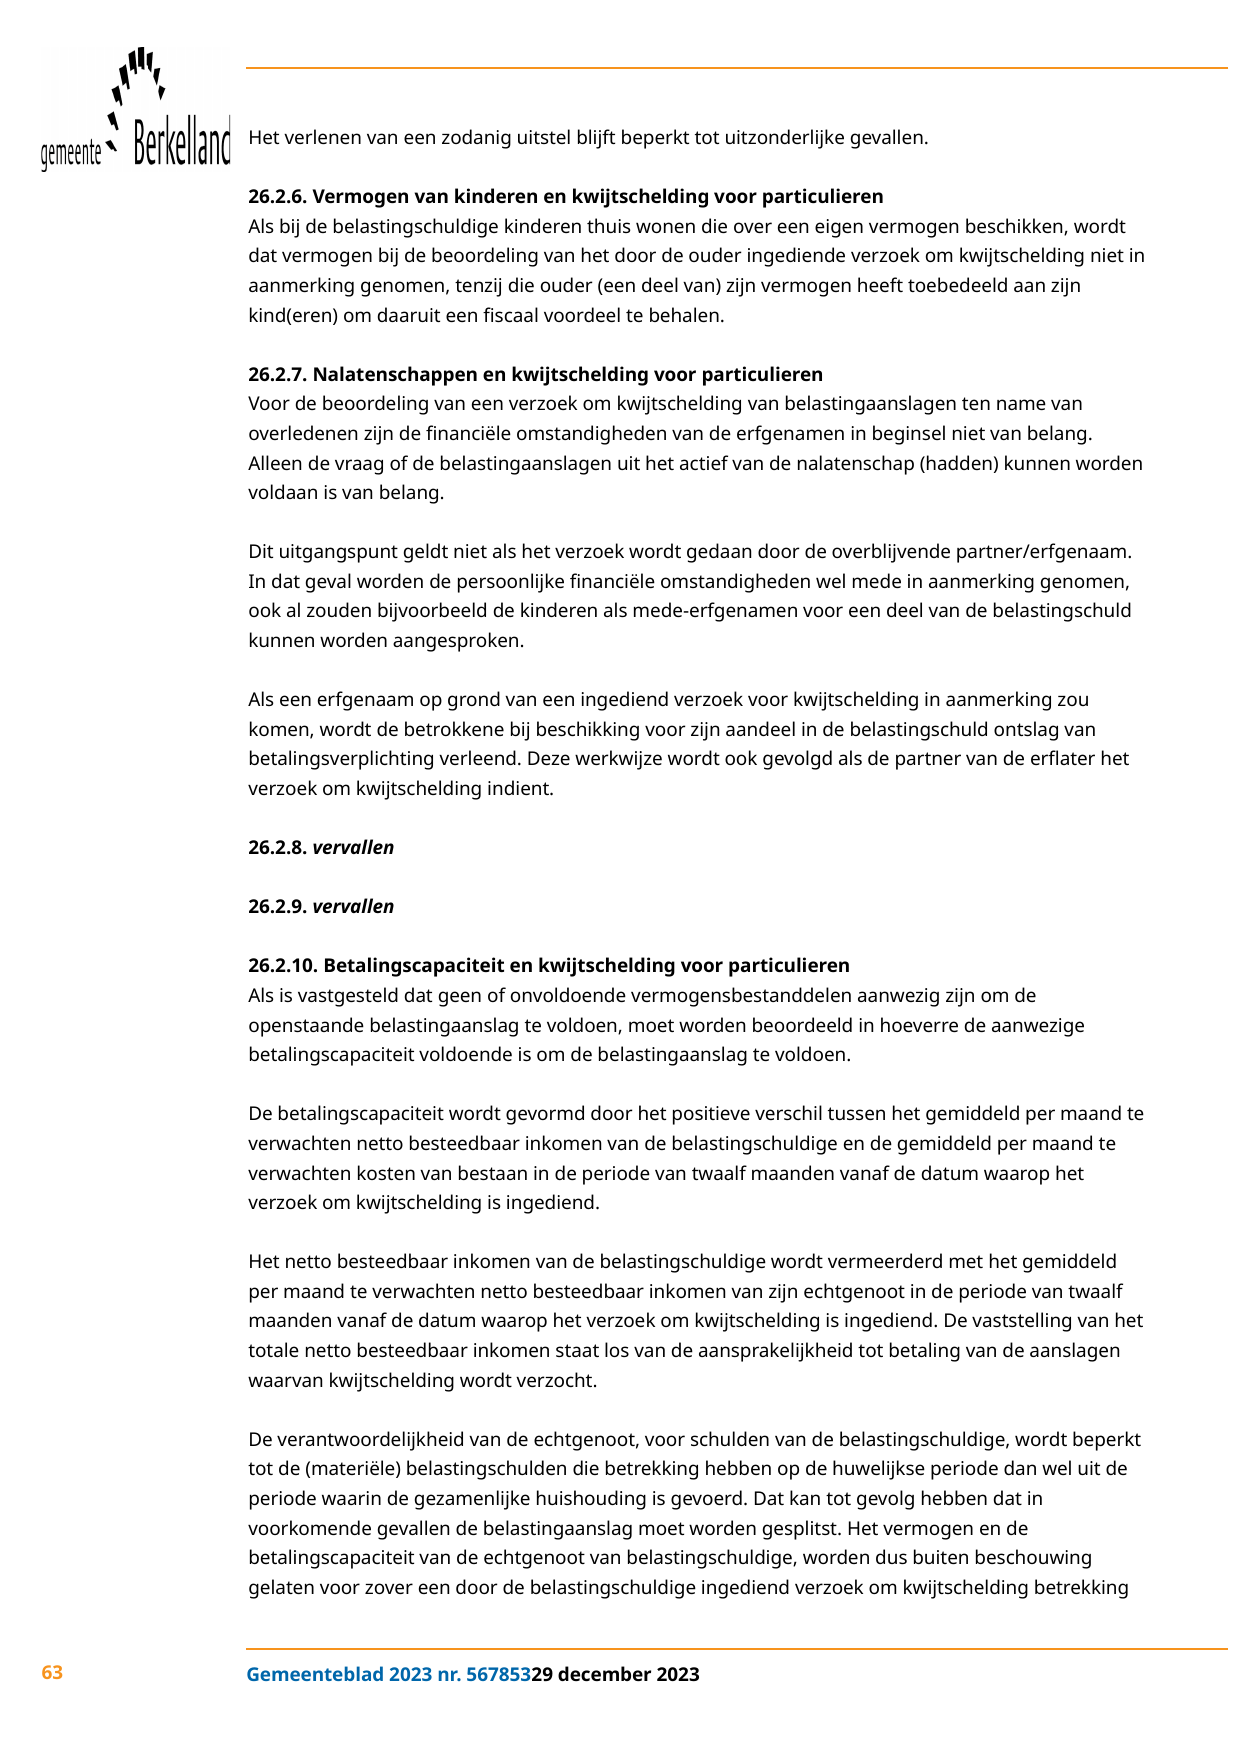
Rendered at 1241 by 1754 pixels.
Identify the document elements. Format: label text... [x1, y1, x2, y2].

text Als is vastgesteld dat geen of onvoldoende vermogensbestanddelen aanwezig zijn om de openstaande belastingaanslag te voldoen, moet worden beoordeeld in hoeverre de aanwezige betalingscapaciteit voldoende is om de belastingaanslag te voldoen. [248, 982, 1152, 1067]
text Het netto besteedbaar inkomen van de belastingschuldige wordt vermeerderd met het gemiddeld per maand te verwachten netto besteedbaar inkomen van zijn echtgenoot in de periode van twaalf maanden vanaf de datum waarop het verzoek om kwijtschelding is ingediend. De vaststelling van het totale netto besteedbaar inkomen staat los van de aansprakelijkheid tot betaling van de aanslagen waarvan kwijtschelding wordt verzocht. [248, 1248, 1152, 1393]
text Voor de beoordeling van een verzoek om kwijtschelding van belastingaanslagen ten name van overledenen zijn de financiële omstandigheden van de erfgenamen in beginsel niet van belang. Alleen de vraag of de belastingaanslagen uit het actief van de nalatenschap (hadden) kunnen worden voldaan is van belang. [248, 391, 1152, 505]
text 26.2.10. Betalingscapaciteit en kwijtschelding voor particulieren [248, 953, 1152, 978]
text Als een erfgenaam op grond van een ingediend verzoek voor kwijtschelding in aanmerking zou komen, wordt de betrokkene bij beschikking voor zijn aandeel in de belastingschuld ontslag van betalingsverplichting verleend. Deze werkwijze wordt ook gevolgd als de partner van de erflater het verzoek om kwijtschelding indient. [248, 686, 1152, 801]
text 26.2.7. Nalatenschappen en kwijtschelding voor particulieren [248, 361, 1152, 387]
picture [41, 47, 231, 172]
text Als bij de belastingschuldige kinderen thuis wonen die over een eigen vermogen beschikken, wordt dat vermogen bij de beoordeling van het door de ouder ingediende verzoek om kwijtschelding niet in aanmerking genomen, tenzij die ouder (een deel van) zijn vermogen heeft toebedeeld aan zijn kind(eren) om daaruit een fiscaal voordeel te behalen. [248, 213, 1152, 328]
text Het verlenen van een zodanig uitstel blijft beperkt tot uitzonderlijke gevallen. [248, 124, 1152, 150]
text 26.2.8. vervallen [248, 834, 1152, 860]
text 26.2.9. vervallen [248, 893, 1152, 919]
text 26.2.6. Vermogen van kinderen en kwijtschelding voor particulieren [248, 183, 1152, 209]
text De betalingscapaciteit wordt gevormd door het positieve verschil tussen het gemiddeld per maand te verwachten netto besteedbaar inkomen van de belastingschuldige en de gemiddeld per maand te verwachten kosten van bestaan in de periode van twaalf maanden vanaf de datum waarop het verzoek om kwijtschelding is ingediend. [248, 1101, 1152, 1215]
text De verantwoordelijkheid van de echtgenoot, voor schulden van de belastingschuldige, wordt beperkt tot de (materiële) belastingschulden die betrekking hebben op de huwelijkse periode dan wel uit de periode waarin de gezamenlijke huishouding is gevoerd. Dat kan tot gevolg hebben dat in voorkomende gevallen de belastingaanslag moet worden gesplitst. Het vermogen en de betalingscapaciteit van de echtgenoot van belastingschuldige, worden dus buiten beschouwing gelaten voor zover een door de belastingschuldige ingediend verzoek om kwijtschelding betrekking [248, 1426, 1152, 1600]
text Dit uitgangspunt geldt niet als het verzoek wordt gedaan door de overblijvende partner/erfgenaam. In dat geval worden de persoonlijke financiële omstandigheden wel mede in aanmerking genomen, ook al zouden bijvoorbeeld de kinderen als mede-erfgenamen voor een deel van de belastingschuld kunnen worden aangesproken. [248, 538, 1152, 653]
